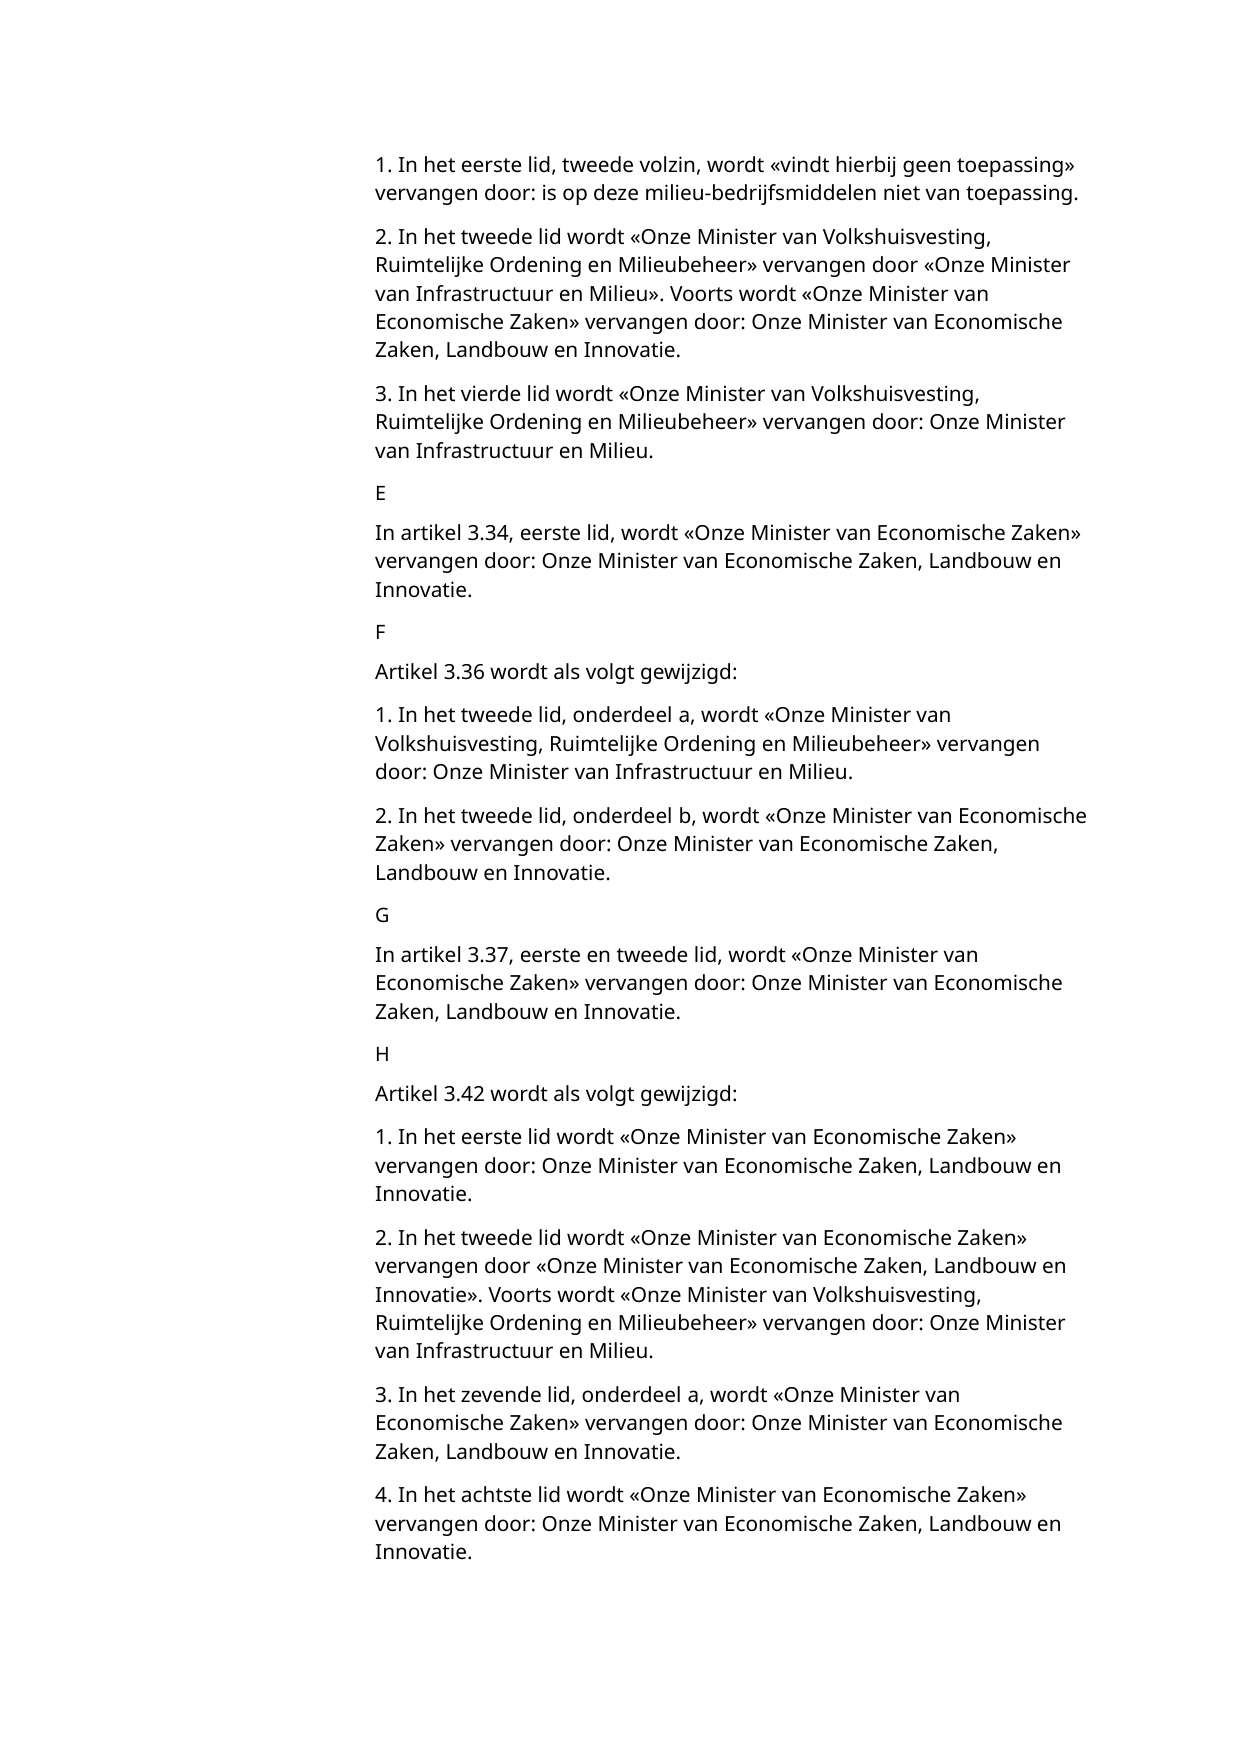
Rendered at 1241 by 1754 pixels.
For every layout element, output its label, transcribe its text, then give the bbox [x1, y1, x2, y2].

text G [375, 901, 1090, 928]
text E [375, 479, 1090, 506]
text 2. In het tweede lid wordt «Onze Minister van Volkshuisvesting, Ruimtelijke Ordening en Milieubeheer» vervangen door «Onze Minister van Infrastructuur en Milieu». Voorts wordt «Onze Minister van Economische Zaken» vervangen door: Onze Minister van Economische Zaken, Landbouw en Innovatie. [375, 222, 1090, 364]
text In artikel 3.34, eerste lid, wordt «Onze Minister van Economische Zaken» vervangen door: Onze Minister van Economische Zaken, Landbouw en Innovatie. [375, 518, 1090, 603]
text Artikel 3.36 wordt als volgt gewijzigd: [375, 657, 1090, 686]
text H [375, 1040, 1090, 1067]
text 1. In het tweede lid, onderdeel a, wordt «Onze Minister van Volkshuisvesting, Ruimtelijke Ordening en Milieubeheer» vervangen door: Onze Minister van Infrastructuur en Milieu. [375, 701, 1090, 786]
text 1. In het eerste lid, tweede volzin, wordt «vindt hierbij geen toepassing» vervangen door: is op deze milieu-bedrijfsmiddelen niet van toepassing. [375, 150, 1090, 207]
text 3. In het vierde lid wordt «Onze Minister van Volkshuisvesting, Ruimtelijke Ordening en Milieubeheer» vervangen door: Onze Minister van Infrastructuur en Milieu. [375, 379, 1090, 464]
text 2. In het tweede lid, onderdeel b, wordt «Onze Minister van Economische Zaken» vervangen door: Onze Minister van Economische Zaken, Landbouw en Innovatie. [375, 801, 1090, 886]
text 4. In het achtste lid wordt «Onze Minister van Economische Zaken» vervangen door: Onze Minister van Economische Zaken, Landbouw en Innovatie. [375, 1480, 1090, 1566]
text Artikel 3.42 wordt als volgt gewijzigd: [375, 1079, 1090, 1107]
text 2. In het tweede lid wordt «Onze Minister van Economische Zaken» vervangen door «Onze Minister van Economische Zaken, Landbouw en Innovatie». Voorts wordt «Onze Minister van Volkshuisvesting, Ruimtelijke Ordening en Milieubeheer» vervangen door: Onze Minister van Infrastructuur en Milieu. [375, 1223, 1090, 1365]
text In artikel 3.37, eerste en tweede lid, wordt «Onze Minister van Economische Zaken» vervangen door: Onze Minister van Economische Zaken, Landbouw en Innovatie. [375, 940, 1090, 1025]
text 1. In het eerste lid wordt «Onze Minister van Economische Zaken» vervangen door: Onze Minister van Economische Zaken, Landbouw en Innovatie. [375, 1122, 1090, 1208]
text 3. In het zevende lid, onderdeel a, wordt «Onze Minister van Economische Zaken» vervangen door: Onze Minister van Economische Zaken, Landbouw en Innovatie. [375, 1380, 1090, 1465]
text F [375, 618, 1090, 645]
